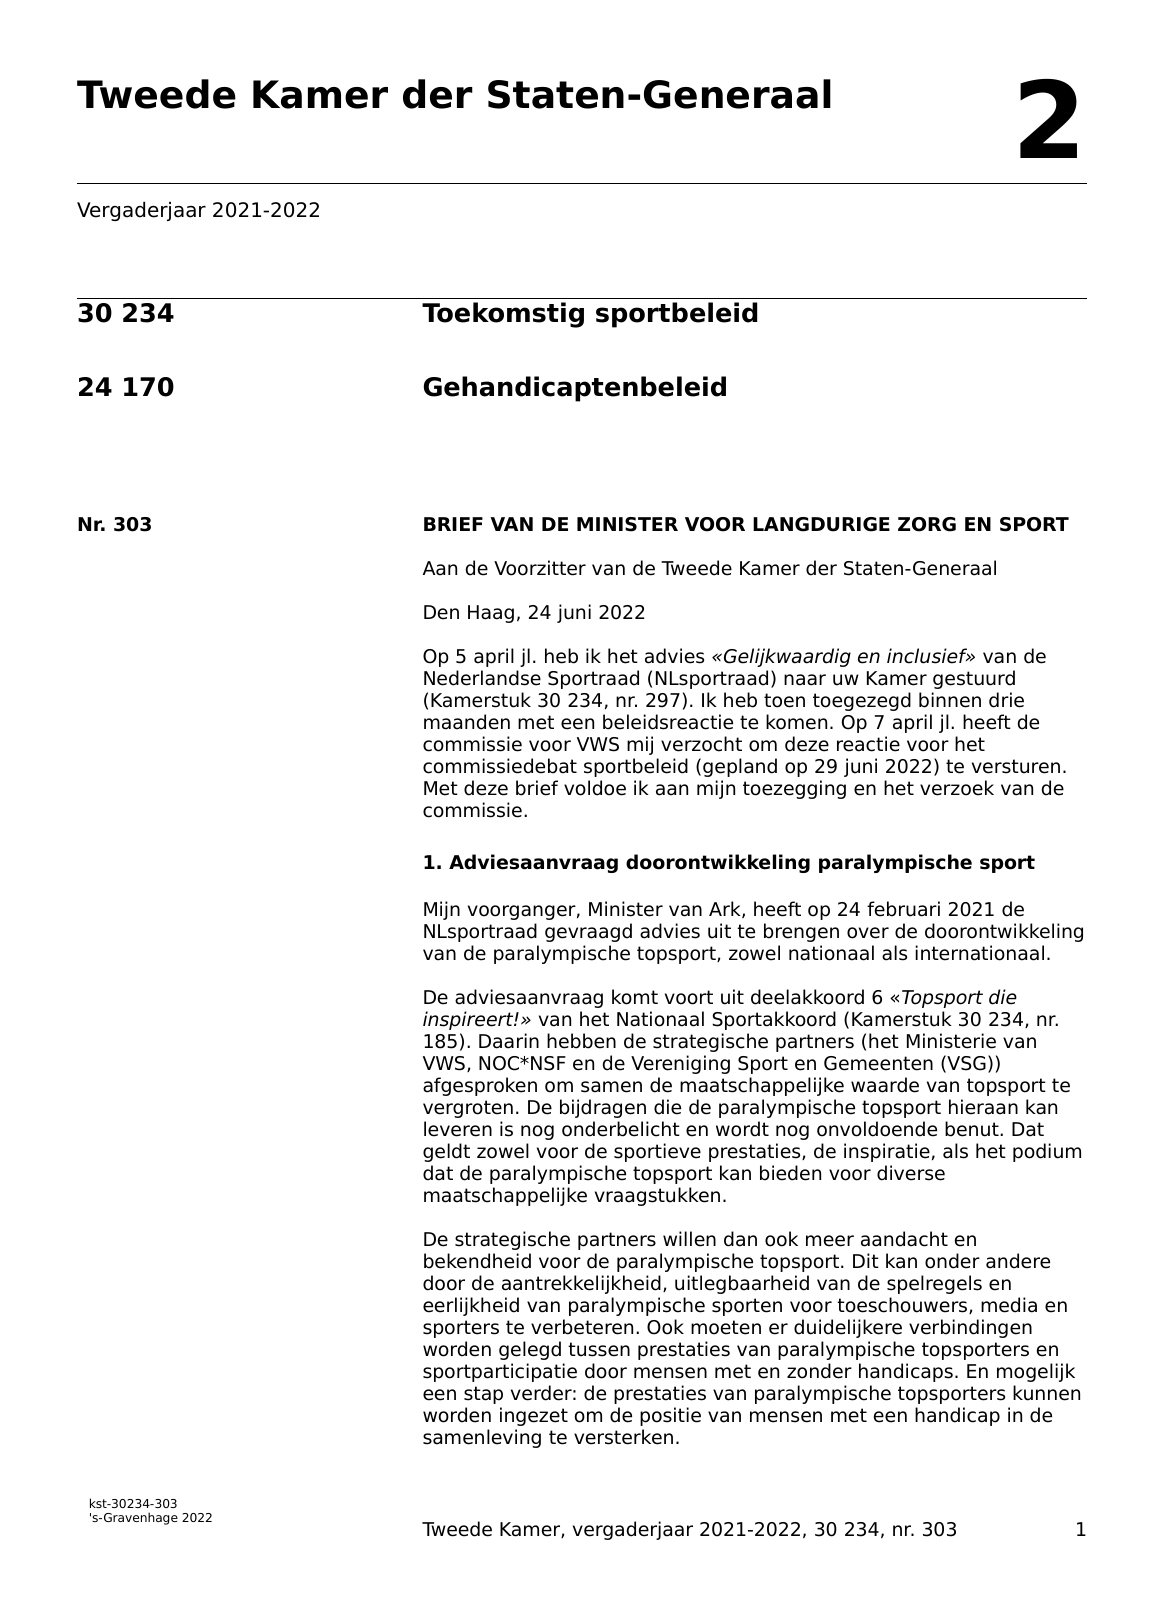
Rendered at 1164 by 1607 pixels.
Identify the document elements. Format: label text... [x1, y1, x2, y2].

text Mijn voorganger, Minister van Ark, heeft op 24 februari 2021 de NLsportraad gevraagd advies uit te brengen over de doorontwikkeling van de paralympische topsport, zowel nationaal als internationaal. [422, 899, 1087, 965]
subtitle 24 170 Gehandicaptenbeleid [77, 373, 1087, 403]
subtitle 30 234 Toekomstig sportbeleid [77, 299, 1087, 329]
table_header Tweede Kamer der Staten-Generaal [77, 59, 886, 183]
text 's-Gravenhage 2022 [88, 1511, 323, 1525]
text De strategische partners willen dan ook meer aandacht en bekendheid voor de paralympische topsport. Dit kan onder andere door de aantrekkelijkheid, uitlegbaarheid van de spelregels en eerlijkheid van paralympische sporten voor toeschouwers, media en sporters te verbeteren. Ook moeten er duidelijkere verbindingen worden gelegd tussen prestaties van paralympische topsporters en sportparticipatie door mensen met en zonder handicaps. En mogelijk een stap verder: de prestaties van paralympische topsporters kunnen worden ingezet om de positie van mensen met een handicap in de samenleving te versterken. [422, 1229, 1087, 1449]
subtitle 1. Adviesaanvraag doorontwikkeling paralympische sport [422, 852, 1087, 874]
text Den Haag, 24 juni 2022 [422, 602, 1087, 624]
text Aan de Voorzitter van de Tweede Kamer der Staten-Generaal [422, 558, 1087, 580]
subtitle Nr. 303 BRIEF VAN DE MINISTER VOOR LANGDURIGE ZORG EN SPORT [77, 514, 1087, 536]
table_cell Vergaderjaar 2021-2022 [77, 184, 1087, 298]
text kst-30234-303 [88, 1497, 323, 1511]
table_header 2 [886, 59, 1087, 183]
text De adviesaanvraag komt voort uit deelakkoord 6 «Topsport die inspireert!» van het Nationaal Sportakkoord (Kamerstuk 30 234, nr. 185). Daarin hebben de strategische partners (het Ministerie van VWS, NOC*NSF en de Vereniging Sport en Gemeenten (VSG)) afgesproken om samen de maatschappelijke waarde van topsport te vergroten. De bijdragen die de paralympische topsport hieraan kan leveren is nog onderbelicht en wordt nog onvoldoende benut. Dat geldt zowel voor de sportieve prestaties, de inspiratie, als het podium dat de paralympische topsport kan bieden voor diverse maatschappelijke vraagstukken. [422, 987, 1087, 1207]
text Op 5 april jl. heb ik het advies «Gelijkwaardig en inclusief» van de Nederlandse Sportraad (NLsportraad) naar uw Kamer gestuurd (Kamerstuk 30 234, nr. 297). Ik heb toen toegezegd binnen drie maanden met een beleidsreactie te komen. Op 7 april jl. heeft de commissie voor VWS mij verzocht om deze reactie voor het commissiedebat sportbeleid (gepland op 29 juni 2022) te versturen. Met deze brief voldoe ik aan mijn toezegging en het verzoek van de commissie. [422, 646, 1087, 822]
